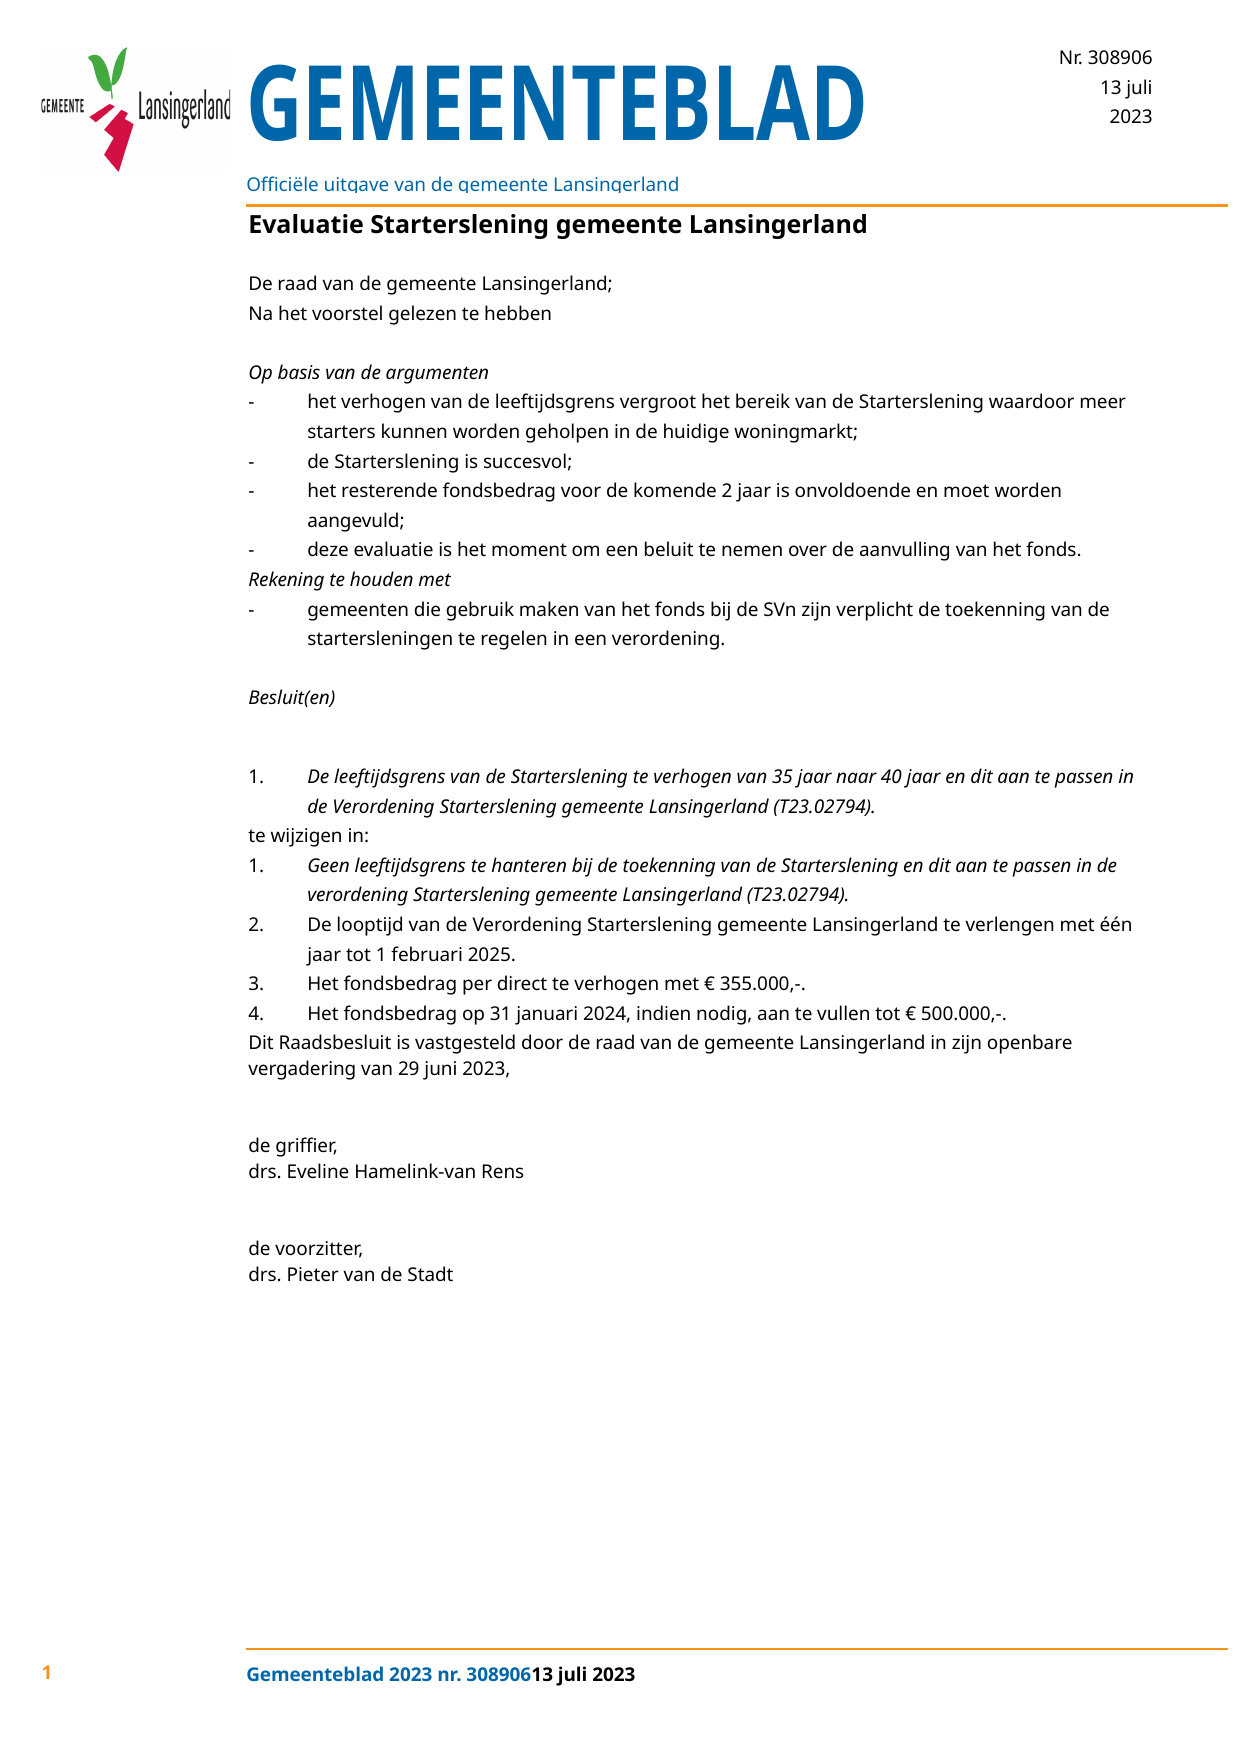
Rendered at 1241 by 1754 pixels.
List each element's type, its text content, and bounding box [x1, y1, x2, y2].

list het verhogen van de leeftijdsgrens vergroot het bereik van de Starterslening waardoor meer starters kunnen worden geholpen in de huidige woningmarkt; [248, 389, 1152, 444]
list De looptijd van de Verordening Starterslening gemeente Lansingerland te verlengen met één jaar tot 1 februari 2025. [248, 911, 1152, 967]
list de Starterslening is succesvol; [248, 448, 1152, 473]
picture [41, 47, 231, 172]
text Evaluatie Starterslening gemeente Lansingerland [248, 207, 1152, 241]
text Rekening te houden met [248, 566, 1152, 592]
list het resterende fondsbedrag voor de komende 2 jaar is onvoldoende en moet worden aangevuld; [248, 477, 1152, 533]
list De leeftijdsgrens van de Starterslening te verhogen van 35 jaar naar 40 jaar en dit aan te passen in de Verordening Starterslening gemeente Lansingerland (T23.02794). [248, 763, 1152, 819]
list Het fondsbedrag op 31 januari 2024, indien nodig, aan te vullen tot € 500.000,-. [248, 1000, 1152, 1026]
list Geen leeftijdsgrens te hanteren bij de toekenning van de Starterslening en dit aan te passen in de verordening Starterslening gemeente Lansingerland (T23.02794). [248, 852, 1152, 907]
text de voorzitter, [248, 1235, 1152, 1261]
text Besluit(en) [248, 684, 1152, 710]
text drs. Eveline Hamelink-van Rens [248, 1158, 1152, 1184]
text te wijzigen in: [248, 822, 1152, 848]
text Na het voorstel gelezen te hebben [248, 300, 1152, 326]
text De raad van de gemeente Lansingerland; [248, 270, 1152, 296]
list deze evaluatie is het moment om een beluit te nemen over de aanvulling van het fonds. [248, 537, 1152, 562]
text Dit Raadsbesluit is vastgesteld door de raad van de gemeente Lansingerland in zijn openbare vergadering van 29 juni 2023, [248, 1029, 1152, 1081]
list Het fondsbedrag per direct te verhogen met € 355.000,-. [248, 970, 1152, 996]
text de griffier, [248, 1132, 1152, 1158]
list gemeenten die gebruik maken van het fonds bij de SVn zijn verplicht de toekenning van de startersleningen te regelen in een verordening. [248, 596, 1152, 651]
text drs. Pieter van de Stadt [248, 1261, 1152, 1287]
text Op basis van de argumenten [248, 359, 1152, 385]
